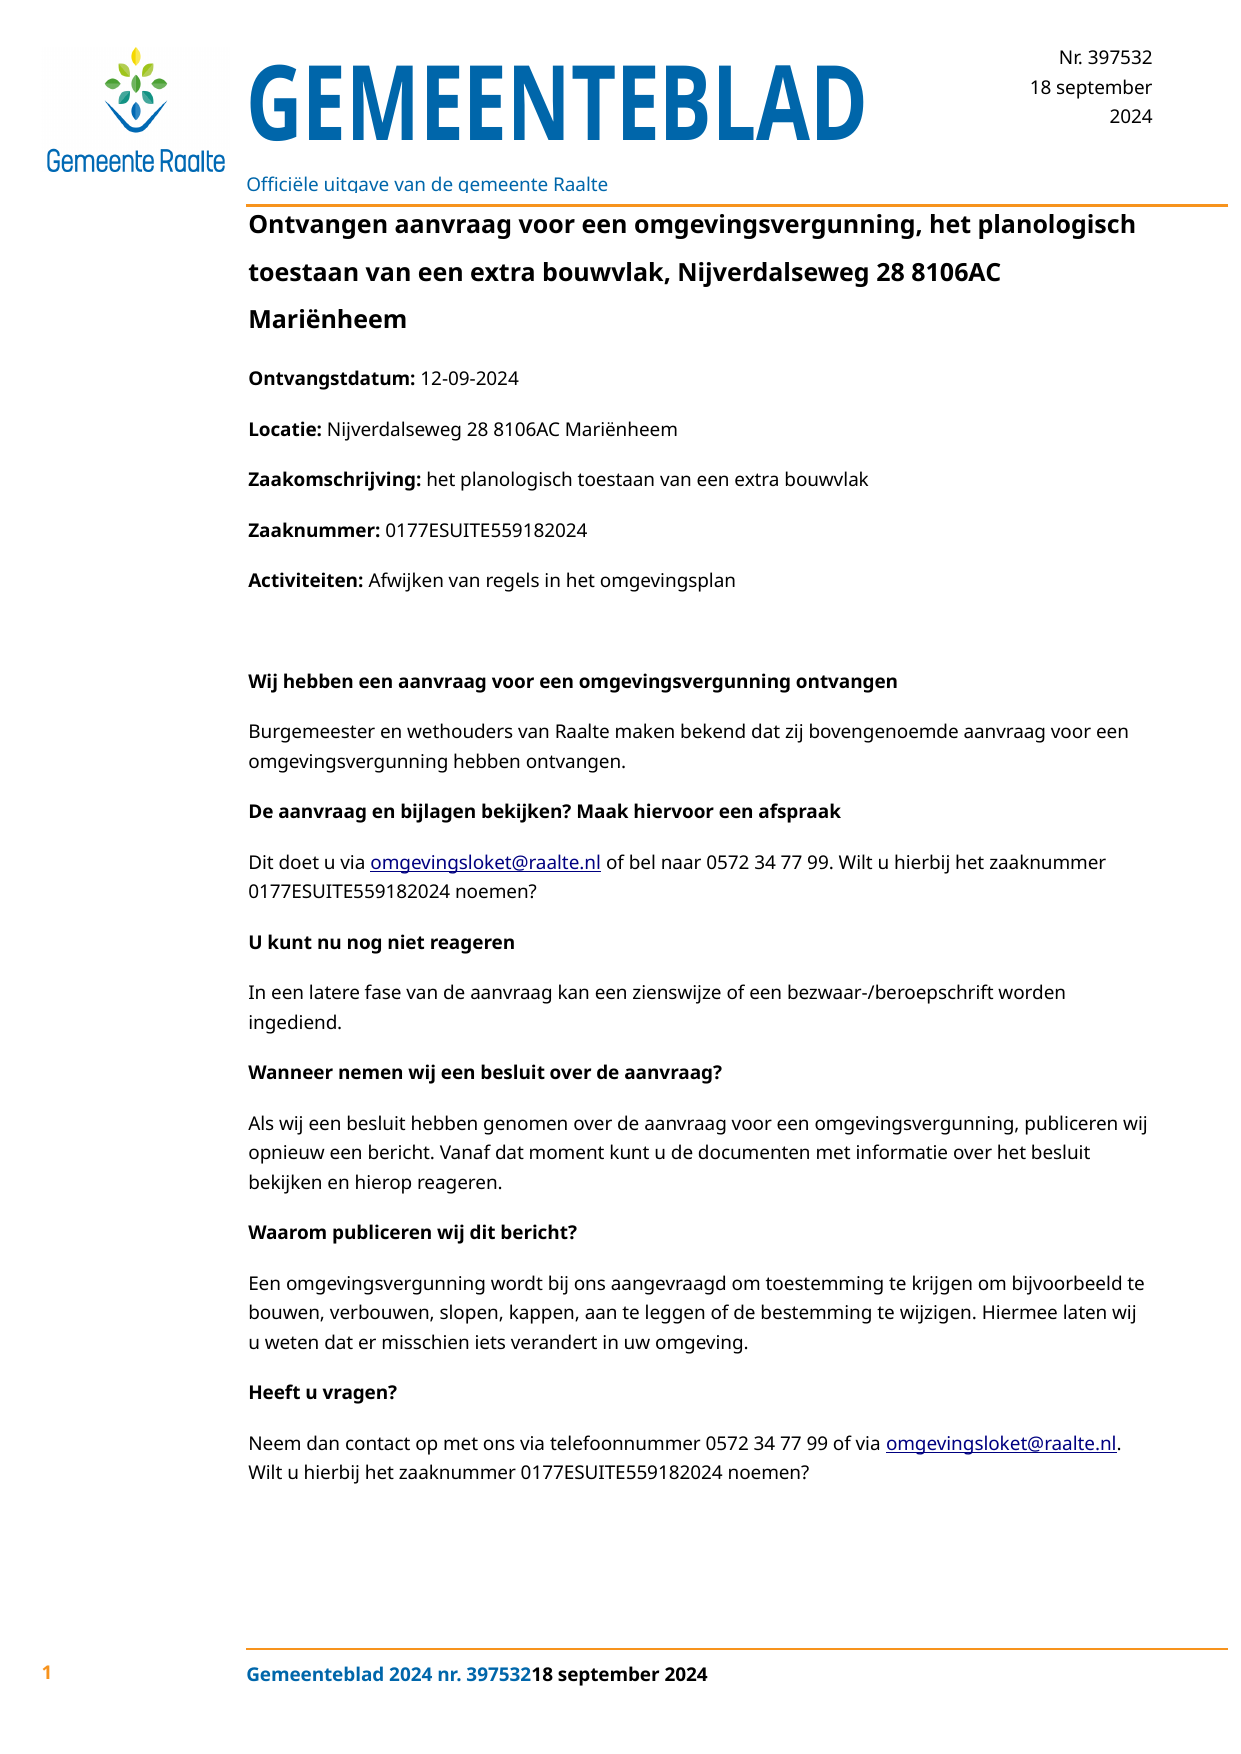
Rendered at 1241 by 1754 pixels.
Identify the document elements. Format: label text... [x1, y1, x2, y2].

text Ontvangen aanvraag voor een omgevingsvergunning, het planologisch toestaan van een extra bouwvlak, Nijverdalseweg 28 8106AC Mariënheem [248, 207, 1152, 336]
text Locatie: Nijverdalseweg 28 8106AC Mariënheem [248, 416, 1152, 442]
text Dit doet u via omgevingsloket@raalte.nl of bel naar 0572 34 77 99. Wilt u hierbij het zaaknummer 0177ESUITE559182024 noemen? [248, 849, 1152, 904]
text Waarom publiceren wij dit bericht? [248, 1219, 1152, 1245]
text Burgemeester en wethouders van Raalte maken bekend dat zij bovengenoemde aanvraag voor een omgevingsvergunning hebben ontvangen. [248, 718, 1152, 774]
text Wij hebben een aanvraag voor een omgevingsvergunning ontvangen [248, 668, 1152, 694]
text Heeft u vragen? [248, 1379, 1152, 1405]
text Wanneer nemen wij een besluit over de aanvraag? [248, 1059, 1152, 1085]
picture [41, 47, 231, 172]
text Zaakomschrijving: het planologisch toestaan van een extra bouwvlak [248, 466, 1152, 492]
text De aanvraag en bijlagen bekijken? Maak hiervoor een afspraak [248, 798, 1152, 824]
text In een latere fase van de aanvraag kan een zienswijze of een bezwaar-/beroepschrift worden ingediend. [248, 979, 1152, 1034]
text Zaaknummer: 0177ESUITE559182024 [248, 517, 1152, 542]
text Een omgevingsvergunning wordt bij ons aangevraagd om toestemming te krijgen om bijvoorbeeld te bouwen, verbouwen, slopen, kappen, aan te leggen of de bestemming te wijzigen. Hiermee laten wij u weten dat er misschien iets verandert in uw omgeving. [248, 1270, 1152, 1354]
text Neem dan contact op met ons via telefoonnummer 0572 34 77 99 of via omgevingsloket@raalte.nl. Wilt u hierbij het zaaknummer 0177ESUITE559182024 noemen? [248, 1430, 1152, 1485]
text Als wij een besluit hebben genomen over de aanvraag voor een omgevingsvergunning, publiceren wij opnieuw een bericht. Vanaf dat moment kunt u de documenten met informatie over het besluit bekijken en hierop reageren. [248, 1110, 1152, 1194]
text Ontvangstdatum: 12-09-2024 [248, 366, 1152, 391]
text Activiteiten: Afwijken van regels in het omgevingsplan [248, 567, 1152, 593]
text U kunt nu nog niet reageren [248, 929, 1152, 954]
